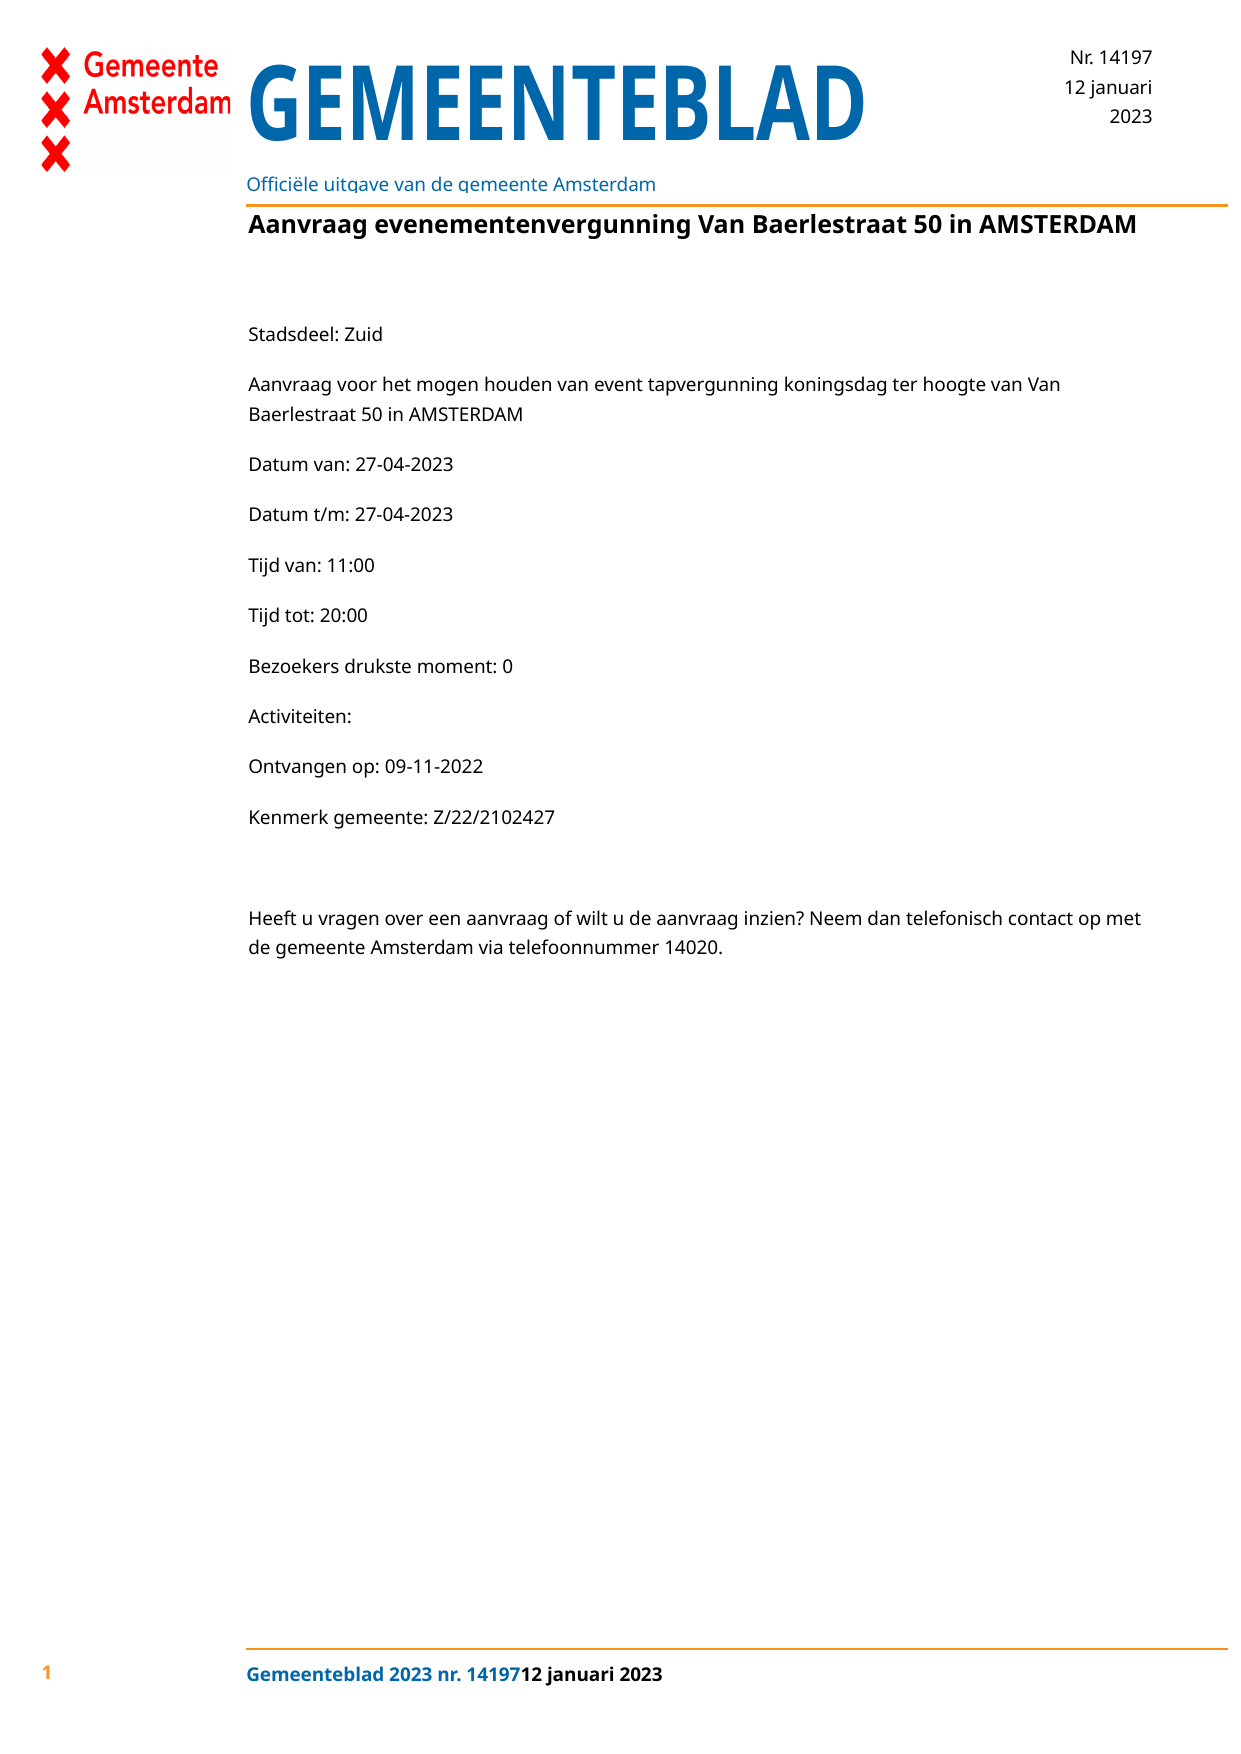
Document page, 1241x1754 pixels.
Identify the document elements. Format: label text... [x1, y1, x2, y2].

text Aanvraag voor het mogen houden van event tapvergunning koningsdag ter hoogte van Van Baerlestraat 50 in AMSTERDAM [248, 371, 1152, 426]
text Tijd tot: 20:00 [248, 602, 1152, 628]
text Bezoekers drukste moment: 0 [248, 653, 1152, 678]
text Datum t/m: 27-04-2023 [248, 502, 1152, 527]
text Activiteiten: [248, 703, 1152, 729]
text Stadsdeel: Zuid [248, 321, 1152, 346]
text Datum van: 27-04-2023 [248, 451, 1152, 477]
text Aanvraag evenementenvergunning Van Baerlestraat 50 in AMSTERDAM [248, 207, 1152, 241]
text Kenmerk gemeente: Z/22/2102427 [248, 804, 1152, 830]
picture [41, 47, 231, 172]
text Tijd van: 11:00 [248, 552, 1152, 578]
text Heeft u vragen over een aanvraag of wilt u de aanvraag inzien? Neem dan telefonisch contact op met de gemeente Amsterdam via telefoonnummer 14020. [248, 905, 1152, 960]
text Ontvangen op: 09-11-2022 [248, 754, 1152, 779]
